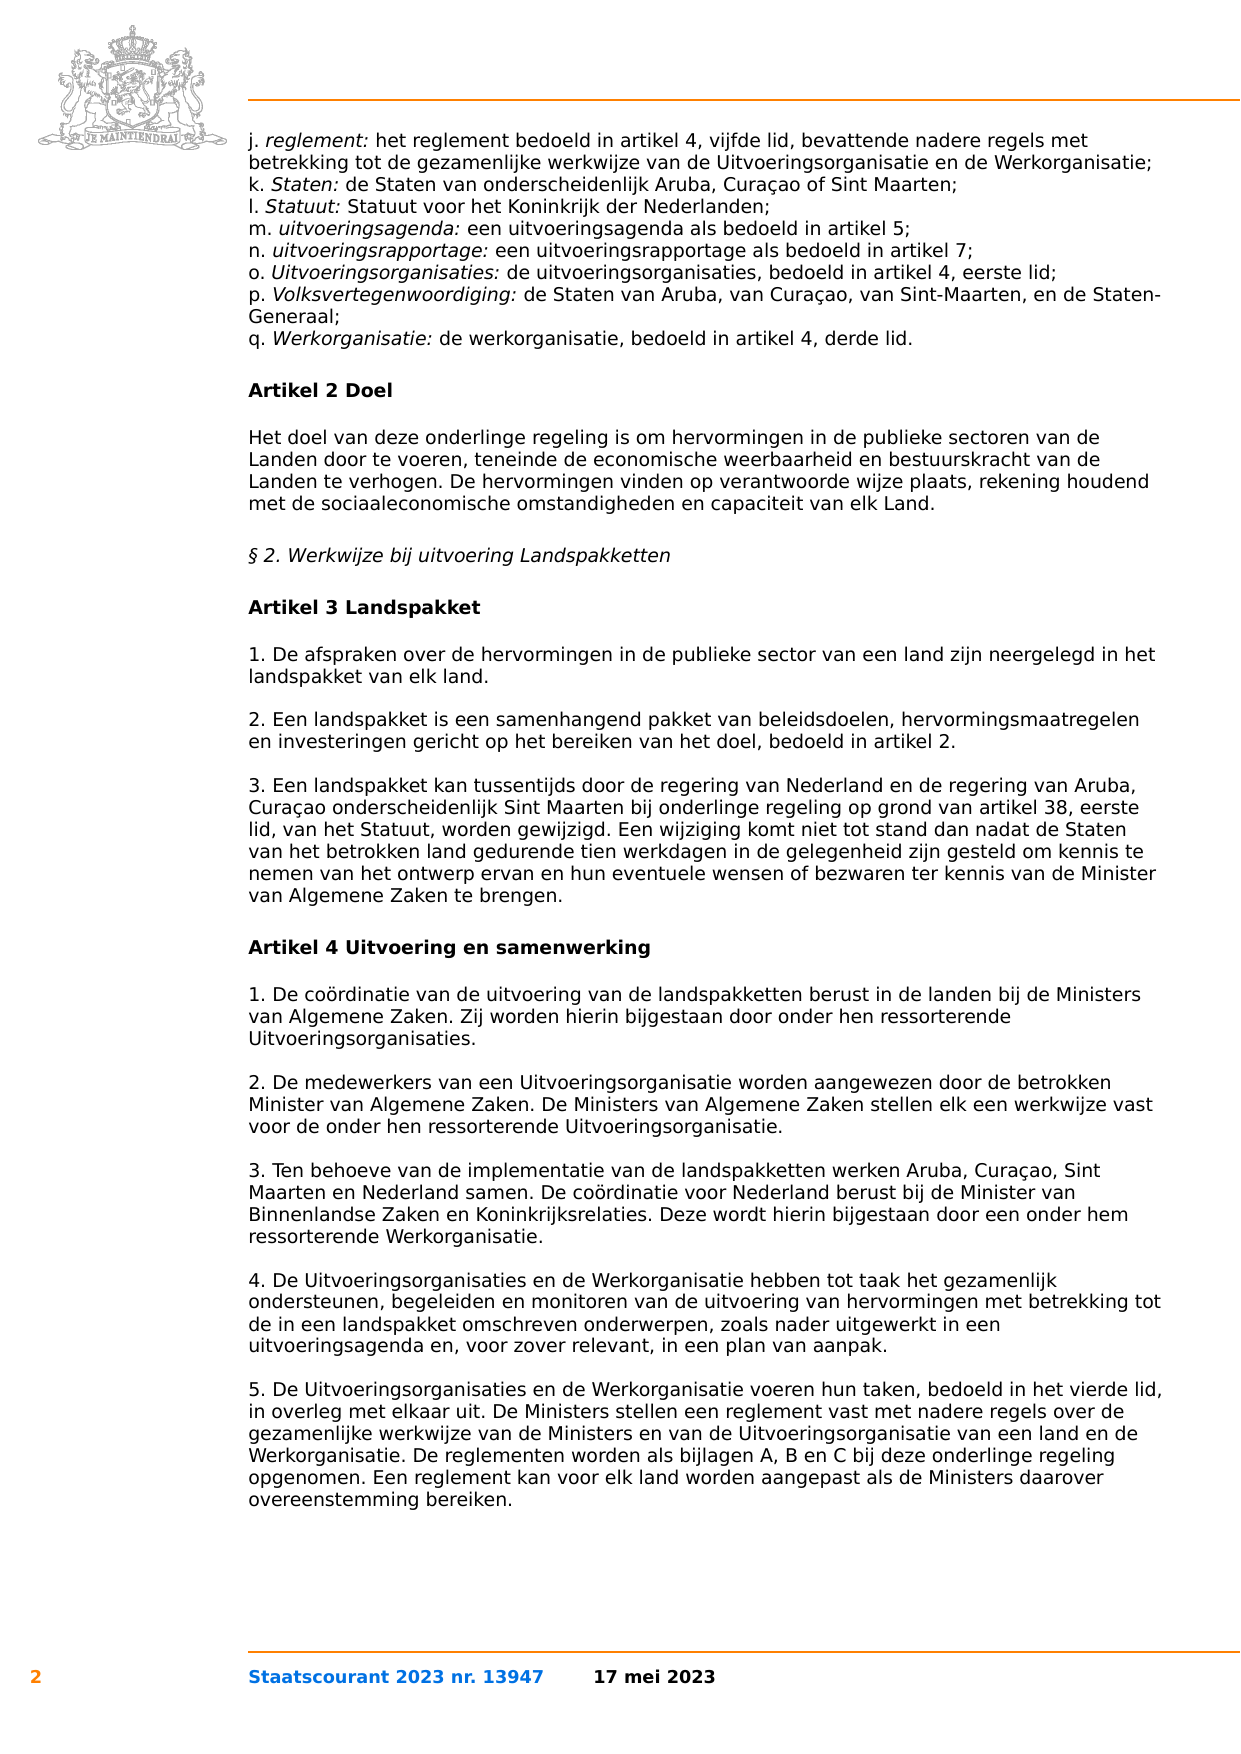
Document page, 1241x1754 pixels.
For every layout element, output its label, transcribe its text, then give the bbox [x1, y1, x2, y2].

text q. Werkorganisatie: de werkorganisatie, bedoeld in artikel 4, derde lid. [248, 328, 1163, 350]
subtitle Artikel 4 Uitvoering en samenwerking [248, 937, 1163, 959]
text p. Volksvertegenwoordiging: de Staten van Aruba, van Curaçao, van Sint-Maarten, en de Staten-Generaal; [248, 284, 1163, 328]
text 2. Een landspakket is een samenhangend pakket van beleidsdoelen, hervormingsmaatregelen en investeringen gericht op het bereiken van het doel, bedoeld in artikel 2. [248, 709, 1163, 753]
text 1. De coördinatie van de uitvoering van de landspakketten berust in de landen bij de Ministers van Algemene Zaken. Zij worden hierin bijgestaan door onder hen ressorterende Uitvoeringsorganisaties. [248, 984, 1163, 1050]
text o. Uitvoeringsorganisaties: de uitvoeringsorganisaties, bedoeld in artikel 4, eerste lid; [248, 262, 1163, 284]
picture [38, 25, 227, 150]
subtitle Artikel 2 Doel [248, 380, 1163, 402]
subtitle Artikel 3 Landspakket [248, 597, 1163, 618]
text 1. De afspraken over de hervormingen in de publieke sector van een land zijn neergelegd in het landspakket van elk land. [248, 643, 1163, 687]
text j. reglement: het reglement bedoeld in artikel 4, vijfde lid, bevattende nadere regels met betrekking tot de gezamenlijke werkwijze van de Uitvoeringsorganisatie en de Werkorganisatie; [248, 130, 1163, 174]
text l. Statuut: Statuut voor het Koninkrijk der Nederlanden; [248, 196, 1163, 218]
text n. uitvoeringsrapportage: een uitvoeringsrapportage als bedoeld in artikel 7; [248, 240, 1163, 262]
text 4. De Uitvoeringsorganisaties en de Werkorganisatie hebben tot taak het gezamenlijk ondersteunen, begeleiden en monitoren van de uitvoering van hervormingen met betrekking tot de in een landspakket omschreven onderwerpen, zoals nader uitgewerkt in een uitvoeringsagenda en, voor zover relevant, in een plan van aanpak. [248, 1269, 1163, 1357]
text 3. Ten behoeve van de implementatie van de landspakketten werken Aruba, Curaçao, Sint Maarten en Nederland samen. De coördinatie voor Nederland berust bij de Minister van Binnenlandse Zaken en Koninkrijksrelaties. Deze wordt hierin bijgestaan door een onder hem ressorterende Werkorganisatie. [248, 1160, 1163, 1248]
text 3. Een landspakket kan tussentijds door de regering van Nederland en de regering van Aruba, Curaçao onderscheidenlijk Sint Maarten bij onderlinge regeling op grond van artikel 38, eerste lid, van het Statuut, worden gewijzigd. Een wijziging komt niet tot stand dan nadat de Staten van het betrokken land gedurende tien werkdagen in de gelegenheid zijn gesteld om kennis te nemen van het ontwerp ervan en hun eventuele wensen of bezwaren ter kennis van de Minister van Algemene Zaken te brengen. [248, 775, 1163, 907]
text 5. De Uitvoeringsorganisaties en de Werkorganisatie voeren hun taken, bedoeld in het vierde lid, in overleg met elkaar uit. De Ministers stellen een reglement vast met nadere regels over de gezamenlijke werkwijze van de Ministers en van de Uitvoeringsorganisatie van een land en de Werkorganisatie. De reglementen worden als bijlagen A, B en C bij deze onderlinge regeling opgenomen. Een reglement kan voor elk land worden aangepast als de Ministers daarover overeenstemming bereiken. [248, 1379, 1163, 1511]
text m. uitvoeringsagenda: een uitvoeringsagenda als bedoeld in artikel 5; [248, 218, 1163, 240]
subtitle § 2. Werkwijze bij uitvoering Landspakketten [248, 544, 1163, 567]
text k. Staten: de Staten van onderscheidenlijk Aruba, Curaçao of Sint Maarten; [248, 174, 1163, 196]
text Het doel van deze onderlinge regeling is om hervormingen in de publieke sectoren van de Landen door te voeren, teneinde de economische weerbaarheid en bestuurskracht van de Landen te verhogen. De hervormingen vinden op verantwoorde wijze plaats, rekening houdend met de sociaaleconomische omstandigheden en capaciteit van elk Land. [248, 427, 1163, 514]
text 2. De medewerkers van een Uitvoeringsorganisatie worden aangewezen door de betrokken Minister van Algemene Zaken. De Ministers van Algemene Zaken stellen elk een werkwijze vast voor de onder hen ressorterende Uitvoeringsorganisatie. [248, 1072, 1163, 1138]
